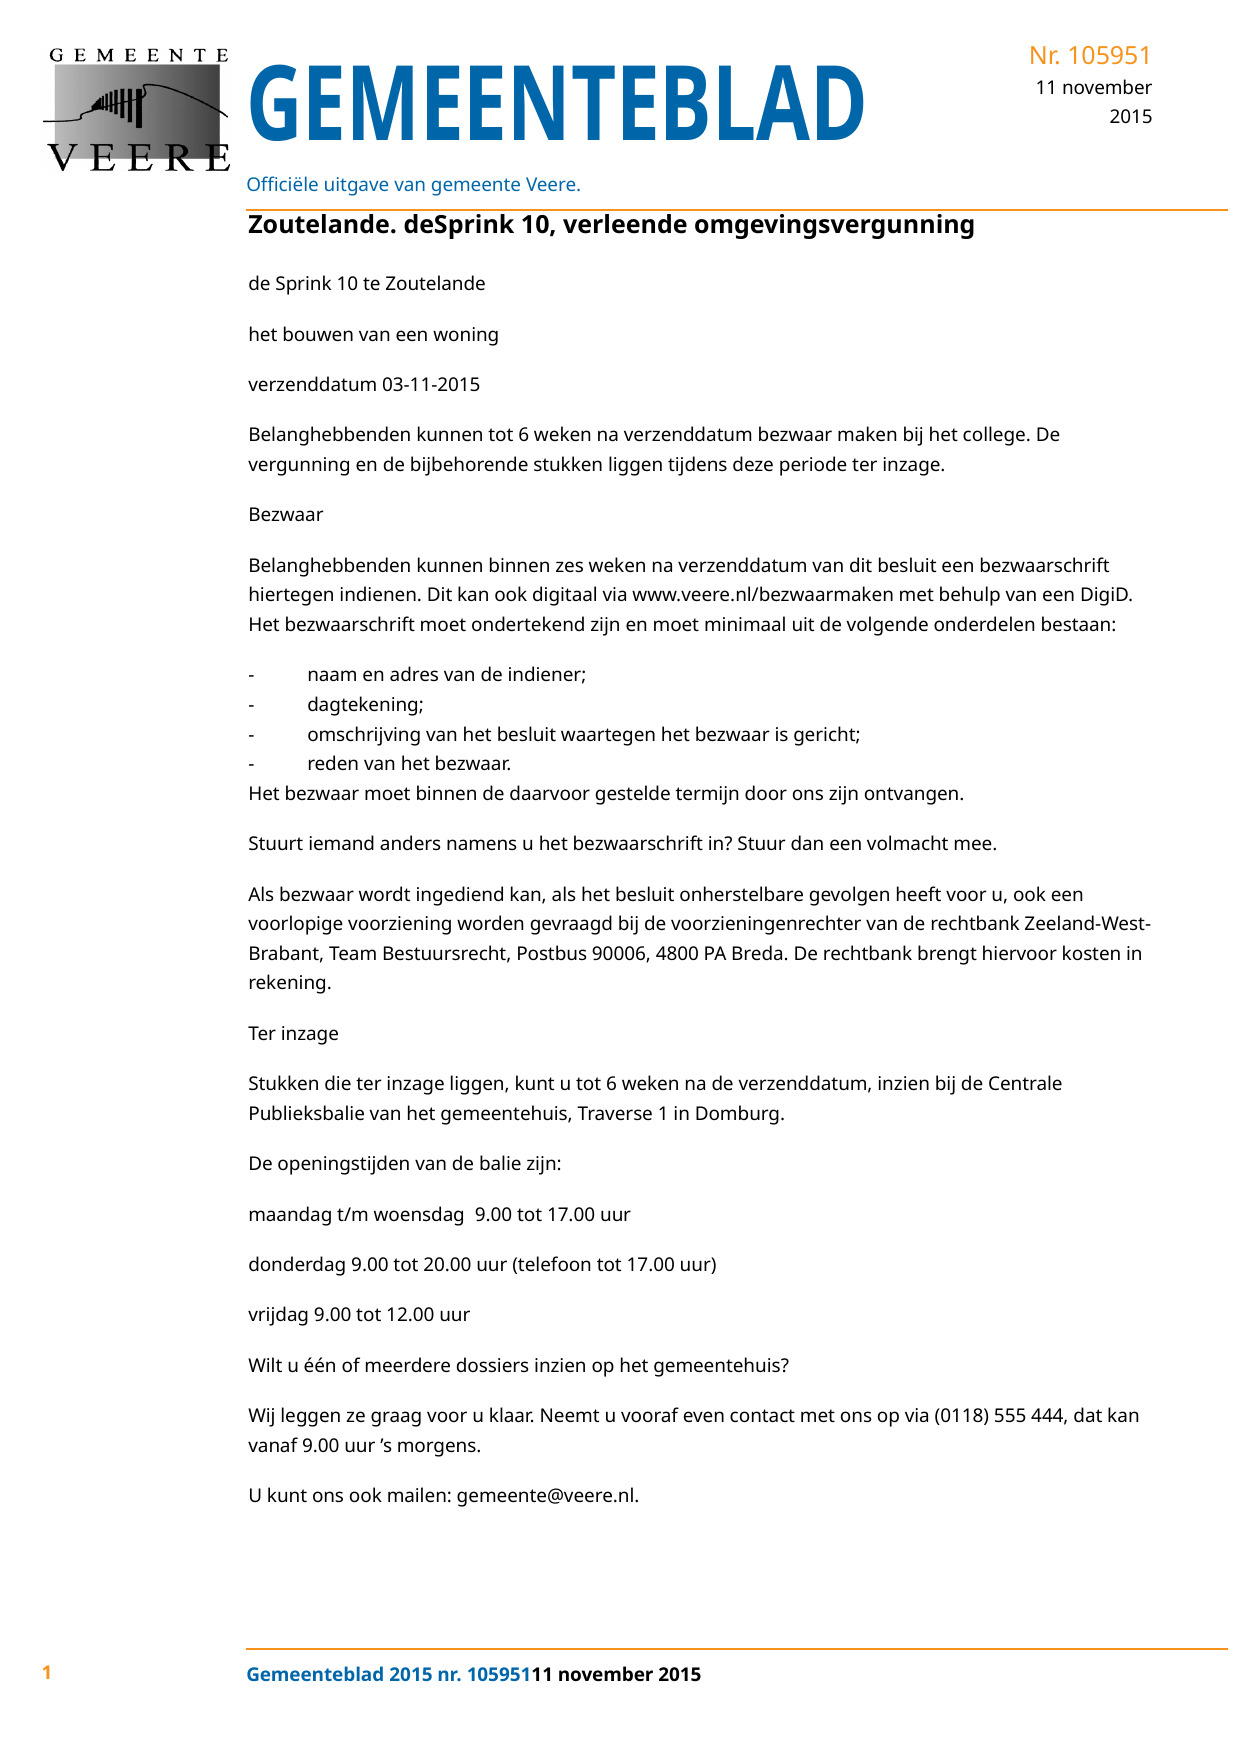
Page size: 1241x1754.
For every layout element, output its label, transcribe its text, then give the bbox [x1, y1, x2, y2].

text Stuurt iemand anders namens u het bezwaarschrift in? Stuur dan een volmacht mee. [248, 830, 1152, 856]
list dagtekening; [248, 691, 1152, 717]
list naam en adres van de indiener; [248, 662, 1152, 687]
text maandag t/m woensdag 9.00 tot 17.00 uur [248, 1201, 1152, 1226]
text Het bezwaar moet binnen de daarvoor gestelde termijn door ons zijn ontvangen. [248, 780, 1152, 806]
text Stukken die ter inzage liggen, kunt u tot 6 weken na de verzenddatum, inzien bij de Centrale Publieksbalie van het gemeentehuis, Traverse 1 in Domburg. [248, 1070, 1152, 1126]
text vrijdag 9.00 tot 12.00 uur [248, 1302, 1152, 1327]
text Ter inzage [248, 1020, 1152, 1046]
text donderdag 9.00 tot 20.00 uur (telefoon tot 17.00 uur) [248, 1251, 1152, 1277]
text Belanghebbenden kunnen binnen zes weken na verzenddatum van dit besluit een bezwaarschrift hiertegen indienen. Dit kan ook digitaal via www.veere.nl/bezwaarmaken met behulp van een DigiD. Het bezwaarschrift moet ondertekend zijn en moet minimaal uit de volgende onderdelen bestaan: [248, 552, 1152, 637]
list reden van het bezwaar. [248, 750, 1152, 776]
text De openingstijden van de balie zijn: [248, 1150, 1152, 1176]
text U kunt ons ook mailen: gemeente@veere.nl. [248, 1482, 1152, 1508]
text verzenddatum 03-11-2015 [248, 371, 1152, 397]
text Wij leggen ze graag voor u klaar. Neemt u vooraf even contact met ons op via (0118) 555 444, dat kan vanaf 9.00 uur ’s morgens. [248, 1402, 1152, 1458]
text Belanghebbenden kunnen tot 6 weken na verzenddatum bezwaar maken bij het college. De vergunning en de bijbehorende stukken liggen tijdens deze periode ter inzage. [248, 422, 1152, 477]
list omschrijving van het besluit waartegen het bezwaar is gericht; [248, 721, 1152, 746]
text de Sprink 10 te Zoutelande [248, 270, 1152, 296]
text Als bezwaar wordt ingediend kan, als het besluit onherstelbare gevolgen heeft voor u, ook een voorlopige voorziening worden gevraagd bij de voorzieningenrechter van de rechtbank Zeeland-West-Brabant, Team Bestuursrecht, Postbus 90006, 4800 PA Breda. De rechtbank brengt hiervoor kosten in rekening. [248, 881, 1152, 995]
text Wilt u één of meerdere dossiers inzien op het gemeentehuis? [248, 1352, 1152, 1378]
text het bouwen van een woning [248, 321, 1152, 346]
text Zoutelande. deSprink 10, verleende omgevingsvergunning [248, 211, 1152, 241]
text Bezwaar [248, 502, 1152, 527]
picture [41, 47, 231, 172]
